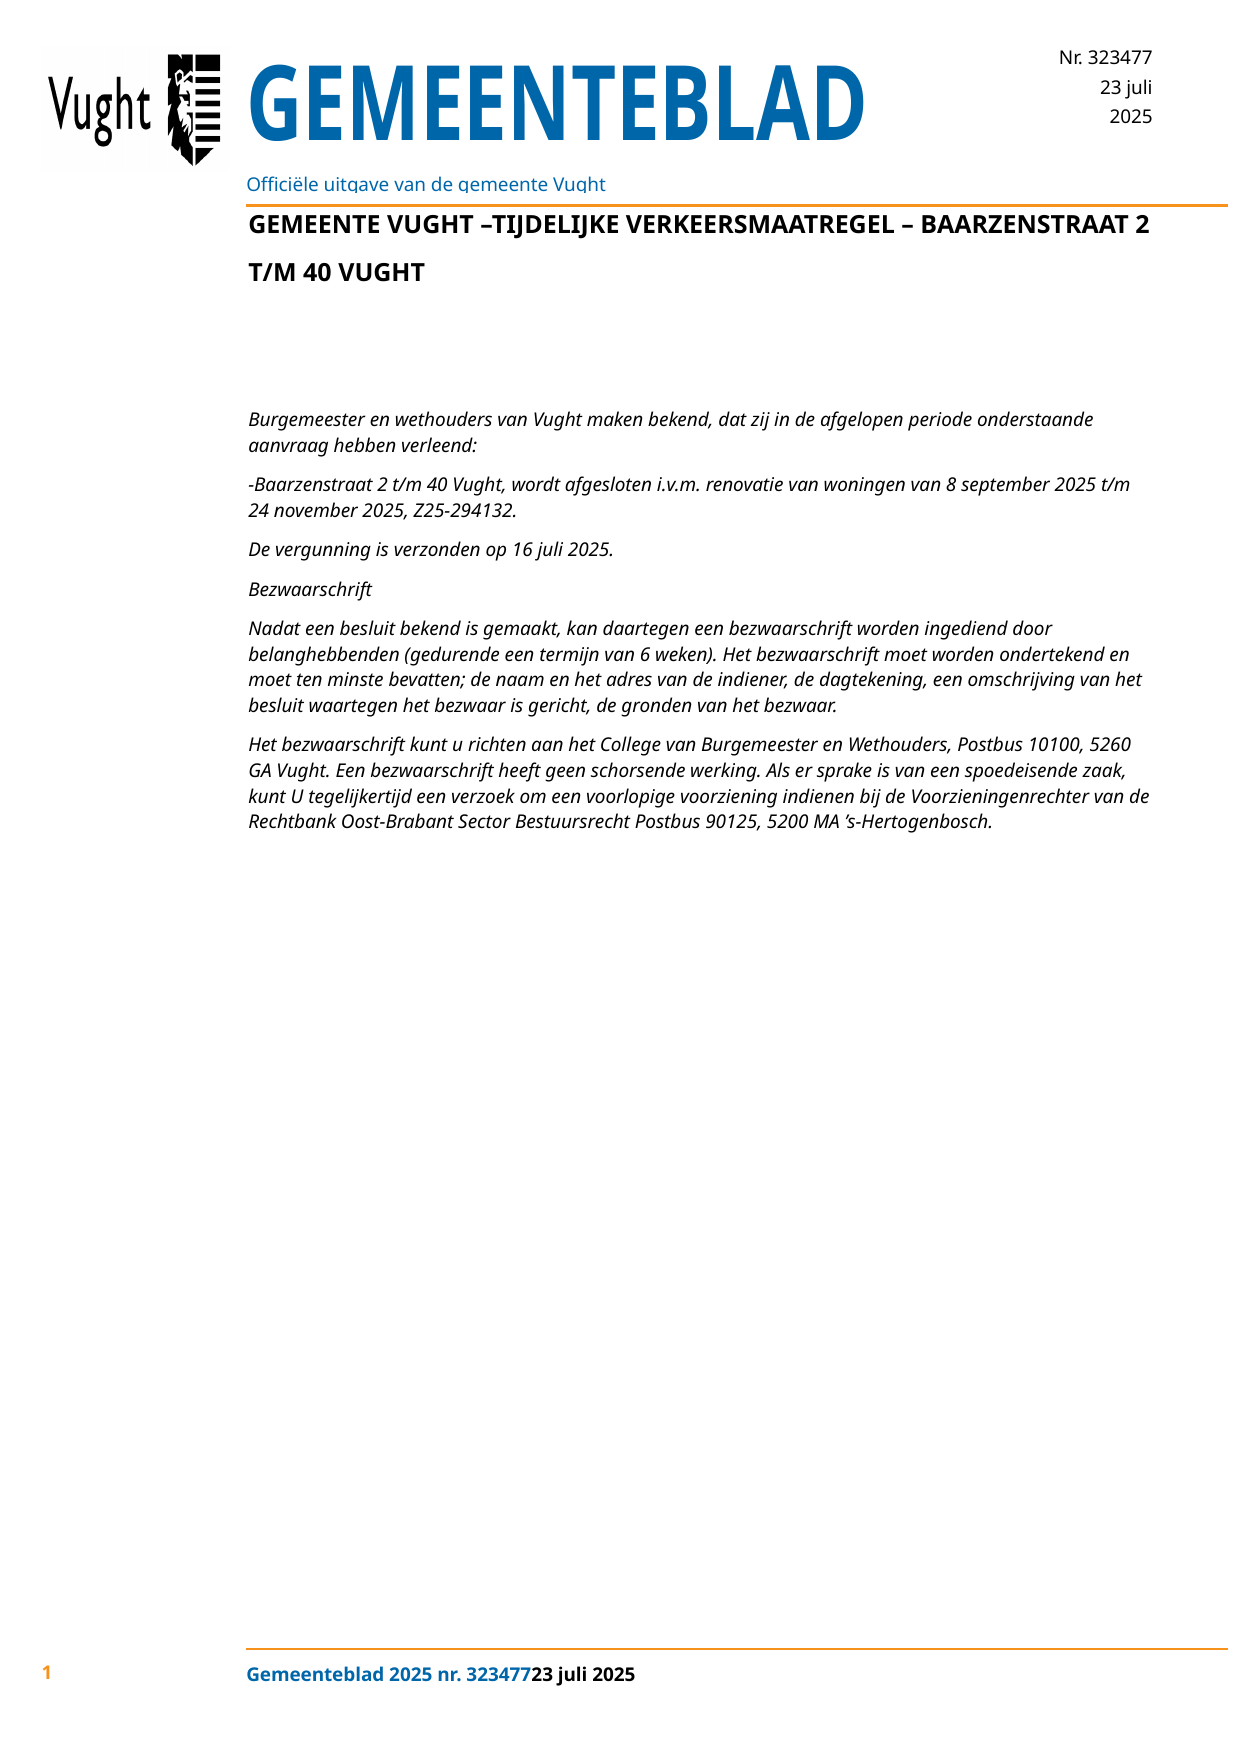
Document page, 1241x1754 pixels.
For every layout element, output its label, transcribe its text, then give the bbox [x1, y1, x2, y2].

picture [41, 47, 231, 172]
text De vergunning is verzonden op 16 juli 2025. [248, 536, 1152, 562]
text Nadat een besluit bekend is gemaakt, kan daartegen een bezwaarschrift worden ingediend door belanghebbenden (gedurende een termijn van 6 weken). Het bezwaarschrift moet worden ondertekend en moet ten minste bevatten; de naam en het adres van de indiener, de dagtekening, een omschrijving van het besluit waartegen het bezwaar is gericht, de gronden van het bezwaar. [248, 615, 1152, 718]
text -Baarzenstraat 2 t/m 40 Vught, wordt afgesloten i.v.m. renovatie van woningen van 8 september 2025 t/m 24 november 2025, Z25-294132. [248, 471, 1152, 523]
text GEMEENTE VUGHT –TIJDELIJKE VERKEERSMAATREGEL – BAARZENSTRAAT 2 T/M 40 VUGHT [248, 207, 1152, 288]
text Het bezwaarschrift kunt u richten aan het College van Burgemeester en Wethouders, Postbus 10100, 5260 GA Vught. Een bezwaarschrift heeft geen schorsende werking. Als er sprake is van een spoedeisende zaak, kunt U tegelijkertijd een verzoek om een voorlopige voorziening indienen bij de Voorzieningenrechter van de Rechtbank Oost-Brabant Sector Bestuursrecht Postbus 90125, 5200 MA ’s-Hertogenbosch. [248, 731, 1152, 834]
text Burgemeester en wethouders van Vught maken bekend, dat zij in de afgelopen periode onderstaande aanvraag hebben verleend: [248, 406, 1152, 458]
text Bezwaarschrift [248, 576, 1152, 601]
